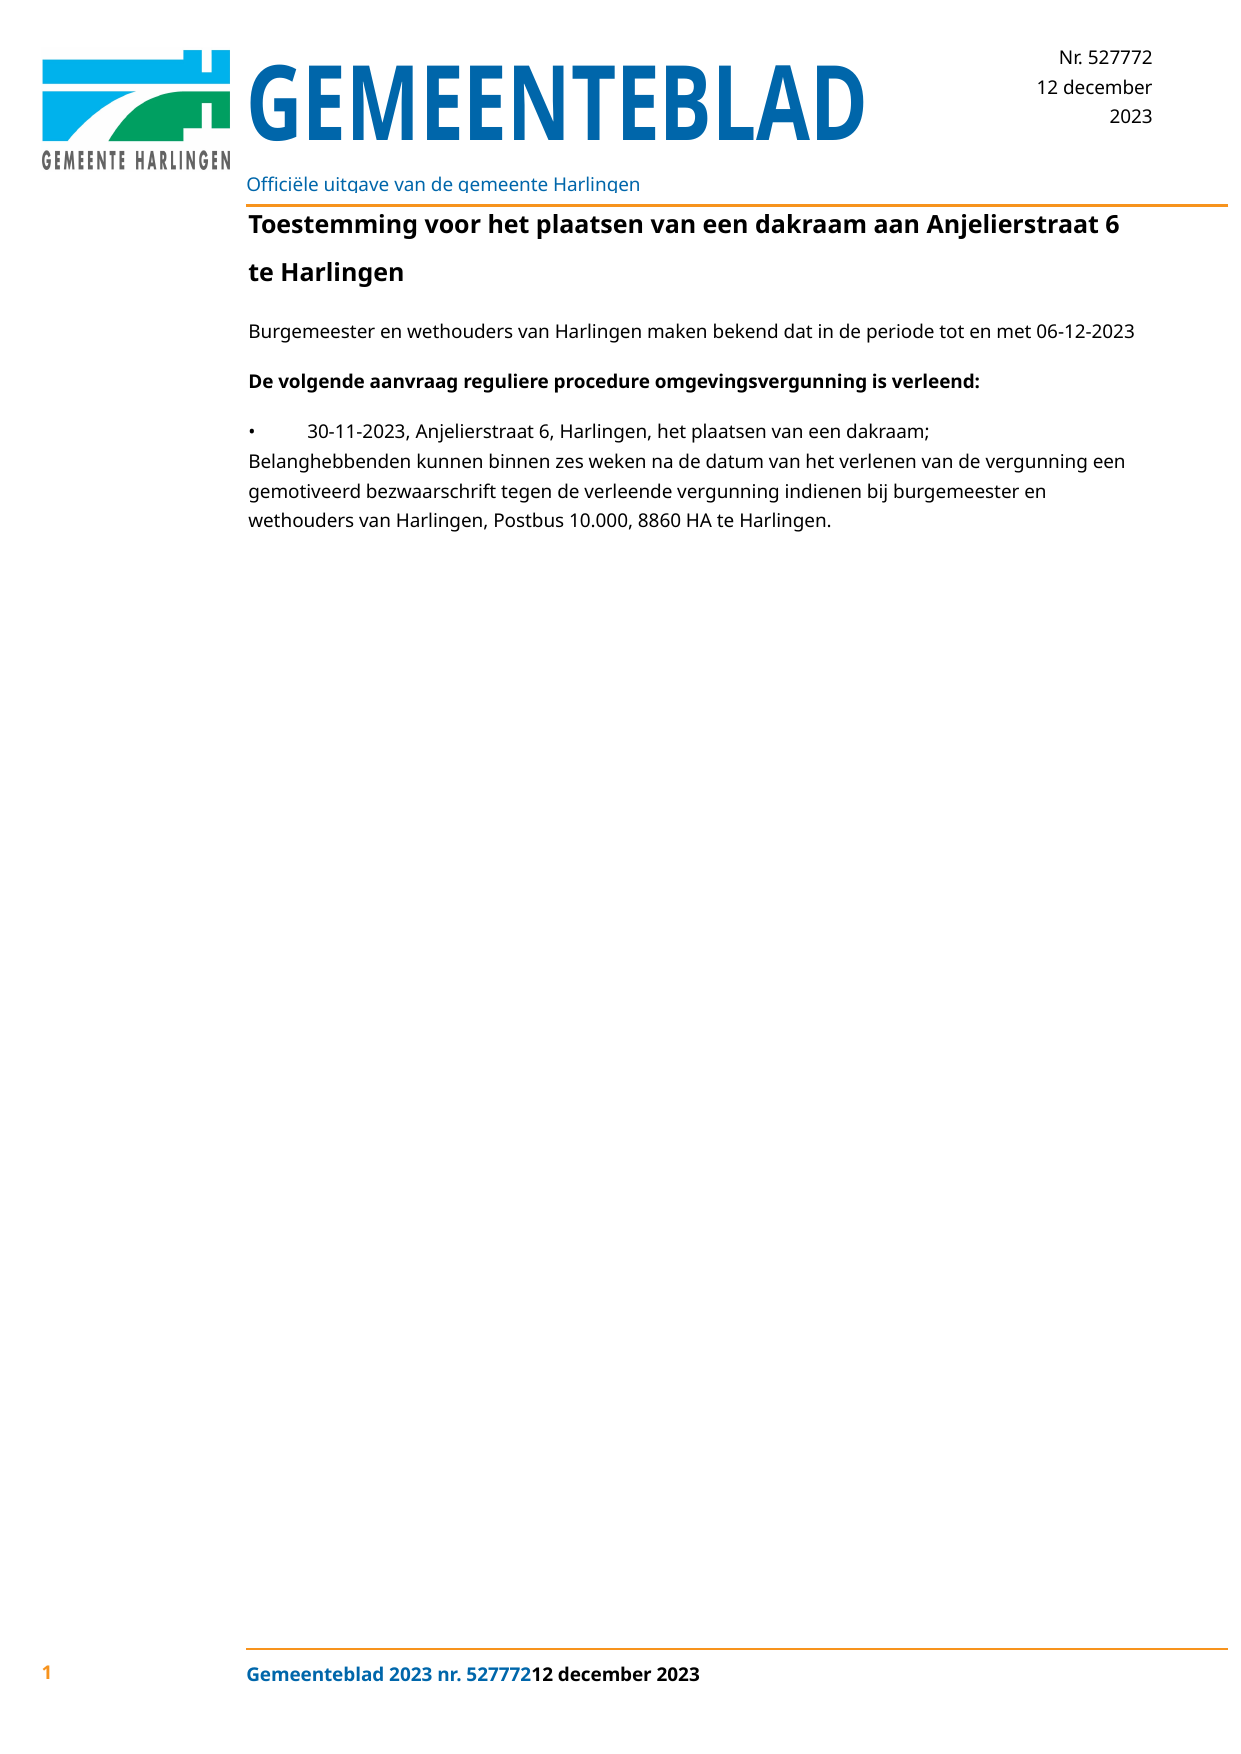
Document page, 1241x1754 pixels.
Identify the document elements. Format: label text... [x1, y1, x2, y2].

picture [41, 47, 231, 172]
text De volgende aanvraag reguliere procedure omgevingsvergunning is verleend: [248, 368, 1152, 394]
text Burgemeester en wethouders van Harlingen maken bekend dat in de periode tot en met 06-12-2023 [248, 318, 1152, 344]
text Belanghebbenden kunnen binnen zes weken na de datum van het verlenen van de vergunning een gemotiveerd bezwaarschrift tegen de verleende vergunning indienen bij burgemeester en wethouders van Harlingen, Postbus 10.000, 8860 HA te Harlingen. [248, 448, 1152, 533]
list 30-11-2023, Anjelierstraat 6, Harlingen, het plaatsen van een dakraam; [248, 419, 1152, 444]
text Toestemming voor het plaatsen van een dakraam aan Anjelierstraat 6 te Harlingen [248, 207, 1152, 288]
